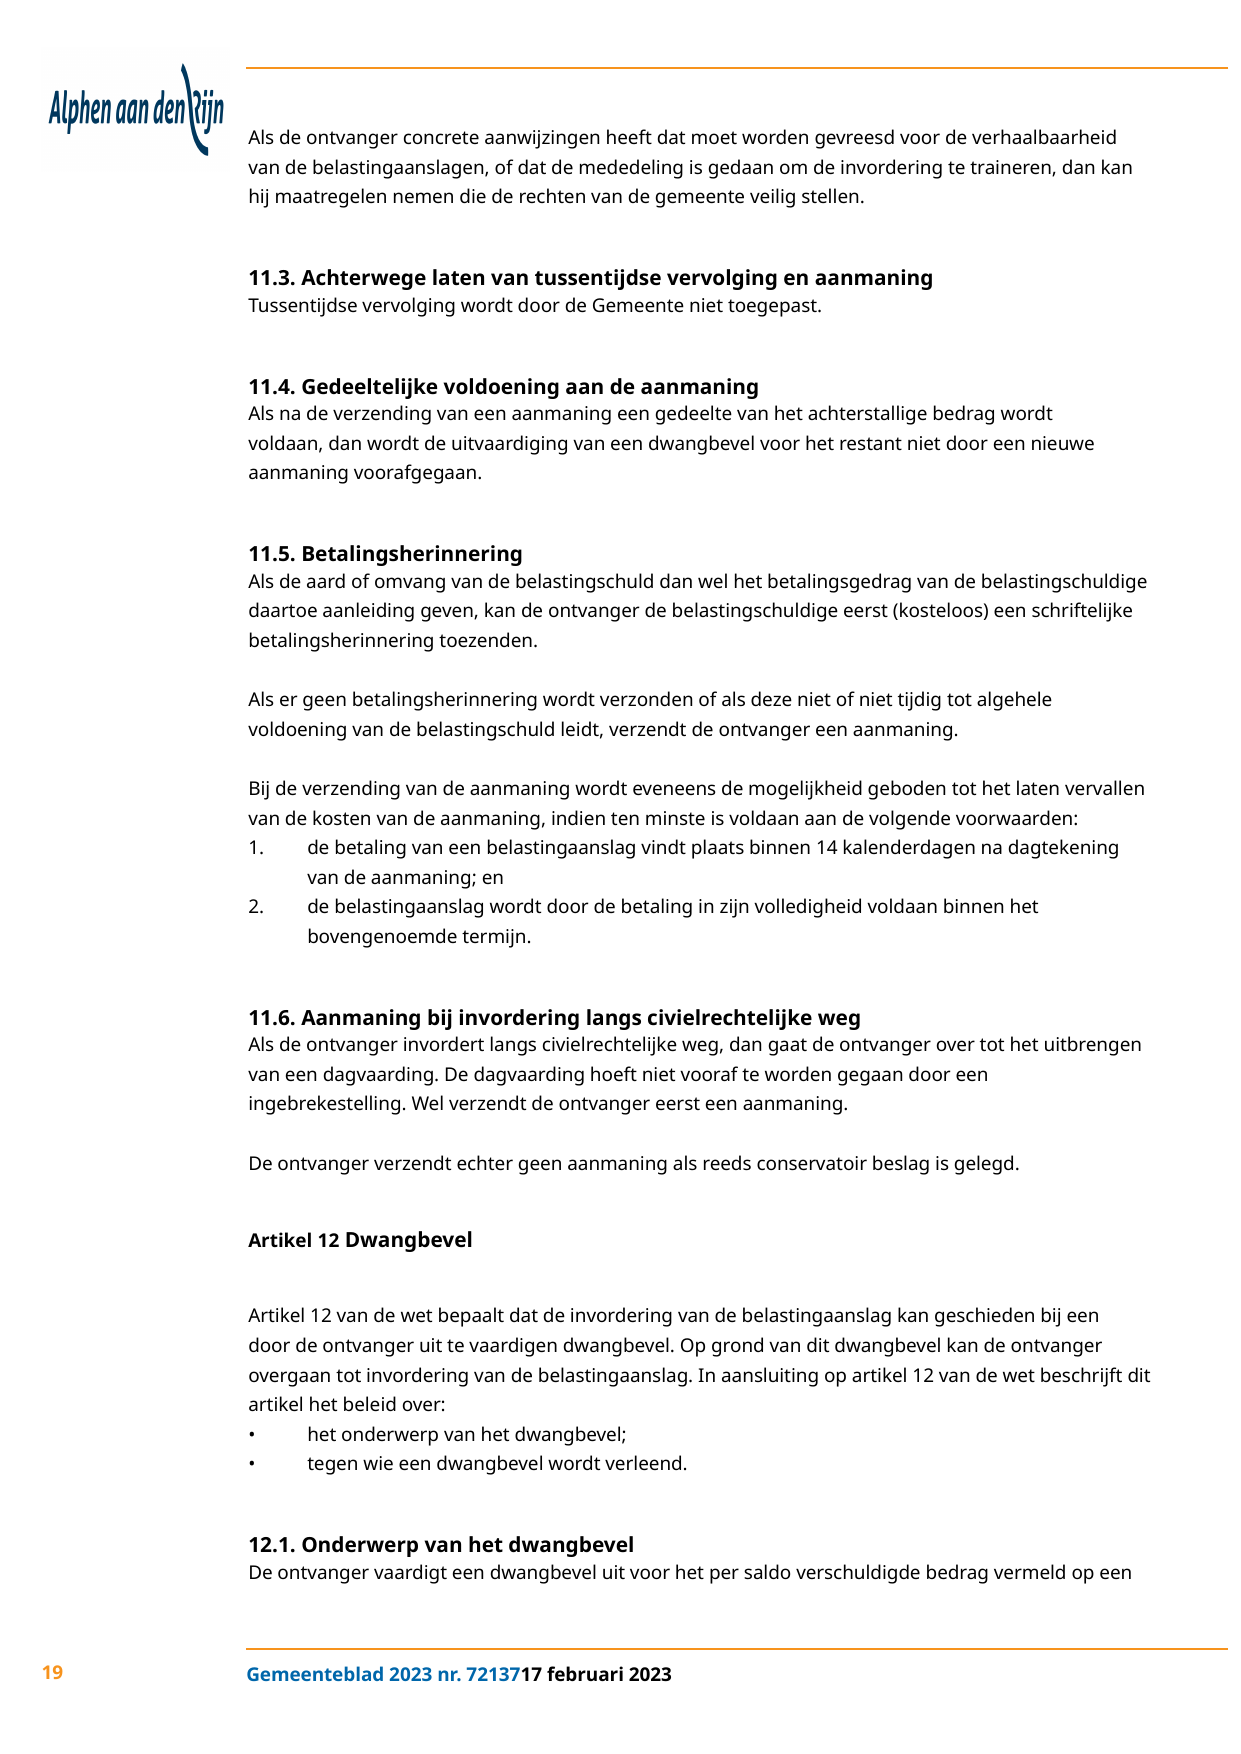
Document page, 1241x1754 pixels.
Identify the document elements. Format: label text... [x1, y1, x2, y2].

picture [41, 47, 231, 172]
text van een dagvaarding. De dagvaarding hoeft niet vooraf te worden gegaan door een [248, 1061, 1152, 1087]
text Als er geen betalingsherinnering wordt verzonden of als deze niet of niet tijdig tot algehele voldoening van de belastingschuld leidt, verzendt de ontvanger een aanmaning. [248, 686, 1152, 742]
text De ontvanger verzendt echter geen aanmaning als reeds conservatoir beslag is gelegd. [248, 1150, 1152, 1176]
text van de belastingaanslagen, of dat de mededeling is gedaan om de invordering te traineren, dan kan [248, 154, 1152, 180]
text Artikel 12 Dwangbevel [248, 1225, 1152, 1253]
text De ontvanger vaardigt een dwangbevel uit voor het per saldo verschuldigde bedrag vermeld op een [248, 1559, 1152, 1585]
list het onderwerp van het dwangbevel; [248, 1421, 1152, 1447]
text door de ontvanger uit te vaardigen dwangbevel. Op grond van dit dwangbevel kan de ontvanger overgaan tot invordering van de belastingaanslag. In aansluiting op artikel 12 van de wet beschrijft dit artikel het beleid over: [248, 1332, 1152, 1417]
text Artikel 12 van de wet bepaalt dat de invordering van de belastingaanslag kan geschieden bij een [248, 1303, 1152, 1328]
text hij maatregelen nemen die de rechten van de gemeente veilig stellen. [248, 183, 1152, 209]
text 11.6. Aanmaning bij invordering langs civielrechtelijke weg [248, 1003, 1152, 1031]
list tegen wie een dwangbevel wordt verleend. [248, 1451, 1152, 1476]
text aanmaning voorafgegaan. [248, 459, 1152, 485]
text Als na de verzending van een aanmaning een gedeelte van het achterstallige bedrag wordt [248, 400, 1152, 426]
list de belastingaanslag wordt door de betaling in zijn volledigheid voldaan binnen het bovengenoemde termijn. [248, 893, 1152, 949]
text 11.4. Gedeeltelijke voldoening aan de aanmaning [248, 372, 1152, 400]
text 11.3. Achterwege laten van tussentijdse vervolging en aanmaning [248, 263, 1152, 292]
text Bij de verzending van de aanmaning wordt eveneens de mogelijkheid geboden tot het laten vervallen van de kosten van de aanmaning, indien ten minste is voldaan aan de volgende voorwaarden: [248, 775, 1152, 830]
text 12.1. Onderwerp van het dwangbevel [248, 1531, 1152, 1559]
text Als de aard of omvang van de belastingschuld dan wel het betalingsgedrag van de belastingschuldige daartoe aanleiding geven, kan de ontvanger de belastingschuldige eerst (kosteloos) een schriftelijke betalingsherinnering toezenden. [248, 568, 1152, 653]
text Tussentijdse vervolging wordt door de Gemeente niet toegepast. [248, 292, 1152, 318]
text voldaan, dan wordt de uitvaardiging van een dwangbevel voor het restant niet door een nieuwe [248, 430, 1152, 456]
text ingebrekestelling. Wel verzendt de ontvanger eerst een aanmaning. [248, 1091, 1152, 1116]
text Als de ontvanger invordert langs civielrechtelijke weg, dan gaat de ontvanger over tot het uitbrengen [248, 1031, 1152, 1057]
text 11.5. Betalingsherinnering [248, 539, 1152, 568]
list de betaling van een belastingaanslag vindt plaats binnen 14 kalenderdagen na dagtekening van de aanmaning; en [248, 834, 1152, 889]
text Als de ontvanger concrete aanwijzingen heeft dat moet worden gevreesd voor de verhaalbaarheid [248, 124, 1152, 150]
